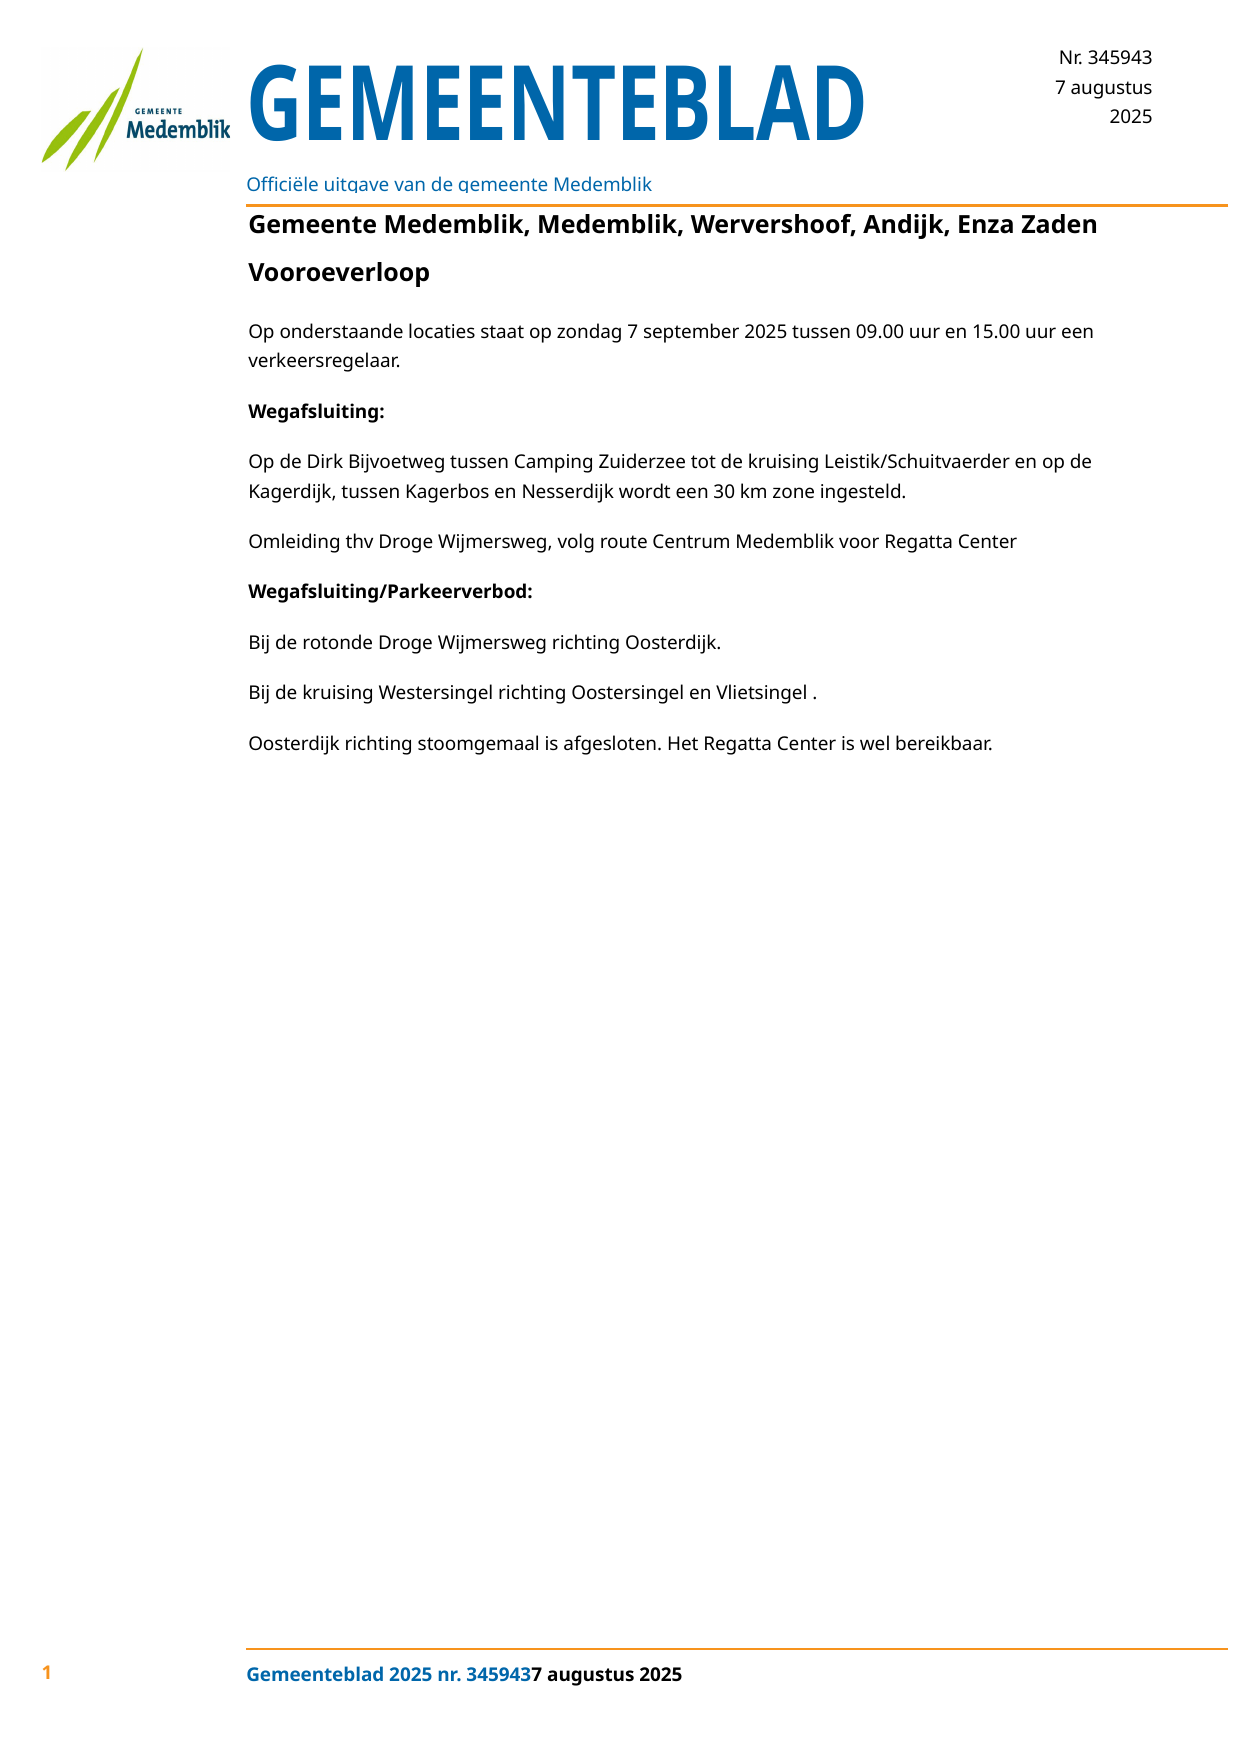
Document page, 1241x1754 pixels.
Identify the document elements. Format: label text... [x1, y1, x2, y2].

text Omleiding thv Droge Wijmersweg, volg route Centrum Medemblik voor Regatta Center [248, 528, 1152, 554]
text Op de Dirk Bijvoetweg tussen Camping Zuiderzee tot de kruising Leistik/Schuitvaerder en op de Kagerdijk, tussen Kagerbos en Nesserdijk wordt een 30 km zone ingesteld. [248, 448, 1152, 504]
text Bij de rotonde Droge Wijmersweg richting Oosterdijk. [248, 629, 1152, 655]
text Wegafsluiting: [248, 398, 1152, 424]
text Op onderstaande locaties staat op zondag 7 september 2025 tussen 09.00 uur en 15.00 uur een verkeersregelaar. [248, 318, 1152, 373]
text Gemeente Medemblik, Medemblik, Wervershoof, Andijk, Enza Zaden Vooroeverloop [248, 207, 1152, 288]
picture [41, 47, 231, 172]
text Oosterdijk richting stoomgemaal is afgesloten. Het Regatta Center is wel bereikbaar. [248, 730, 1152, 756]
text Bij de kruising Westersingel richting Oostersingel en Vlietsingel . [248, 679, 1152, 705]
text Wegafsluiting/Parkeerverbod: [248, 579, 1152, 604]
